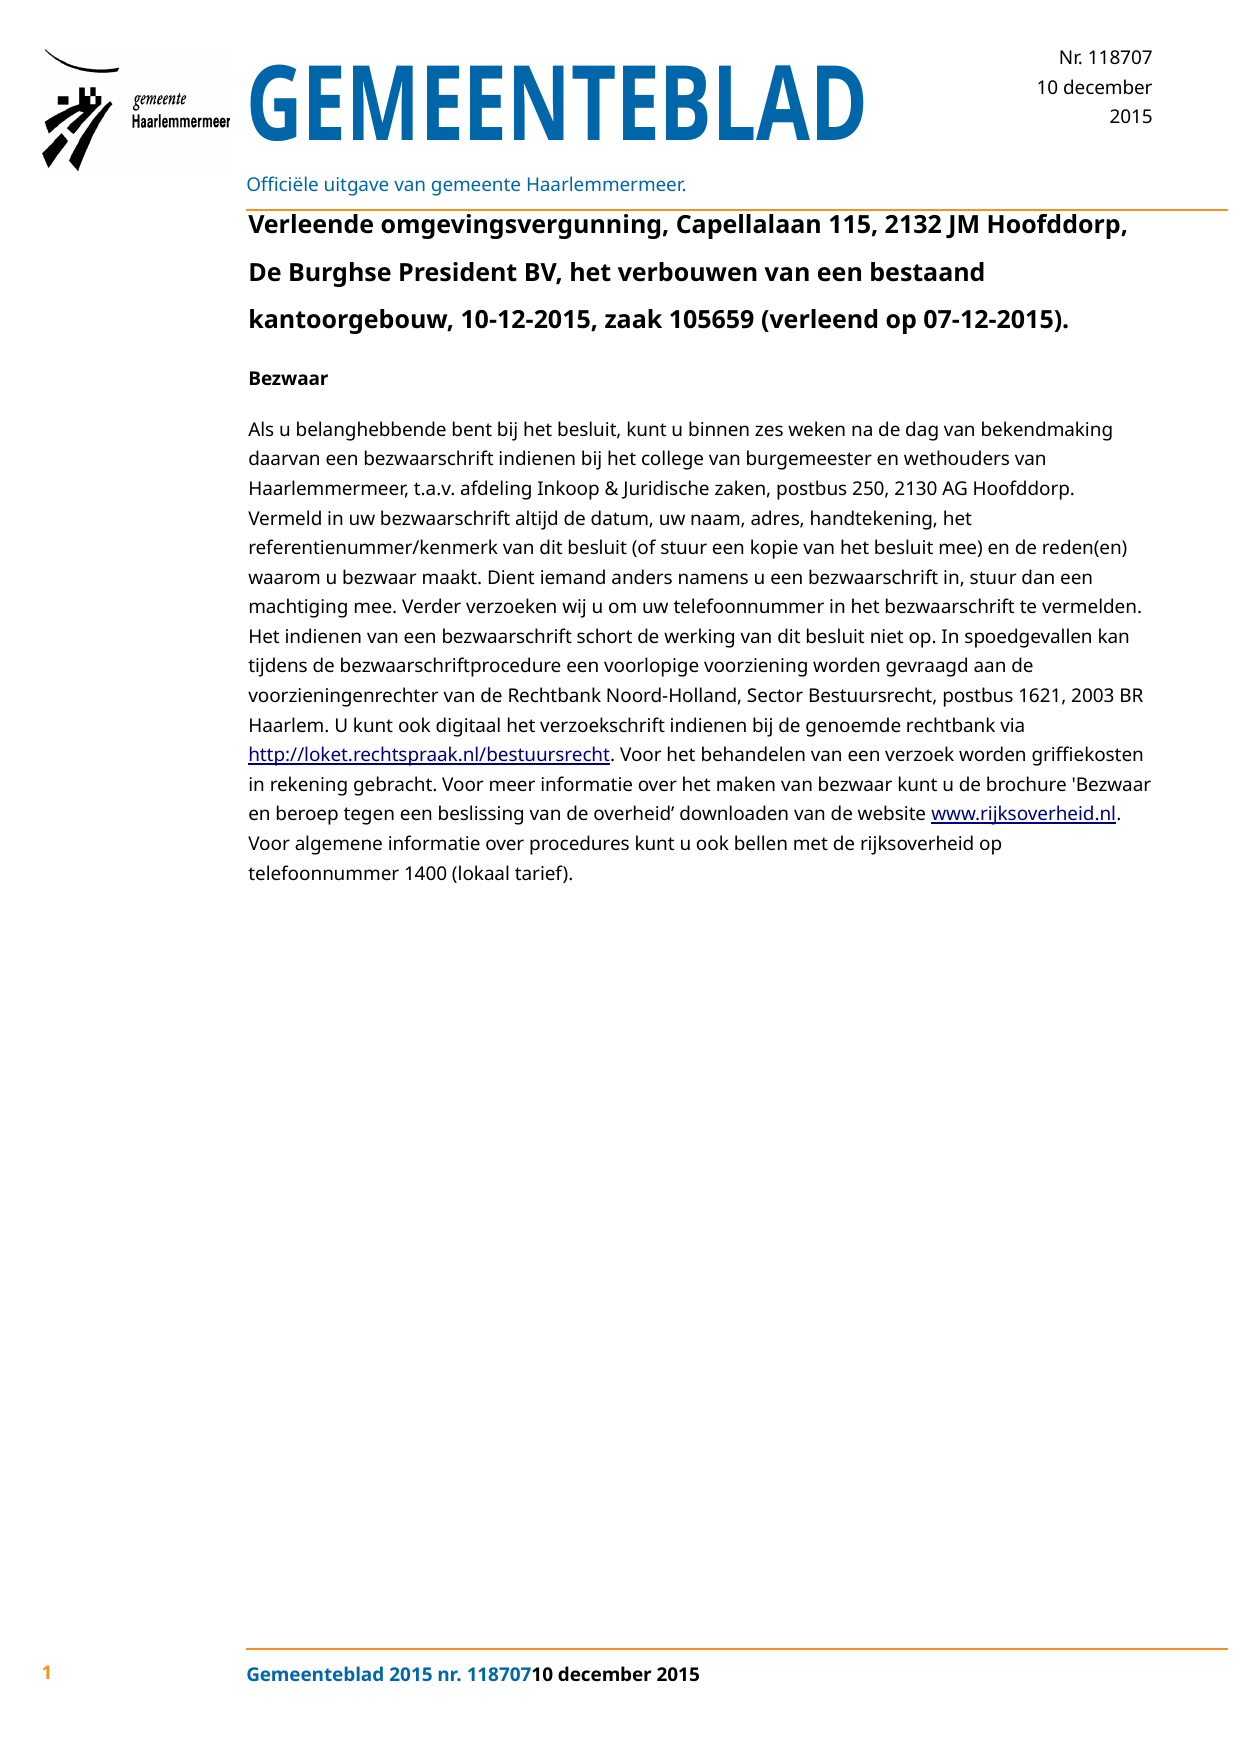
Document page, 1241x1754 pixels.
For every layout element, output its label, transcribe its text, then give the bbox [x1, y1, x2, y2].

picture [41, 47, 231, 172]
text Verleende omgevingsvergunning, Capellalaan 115, 2132 JM Hoofddorp, De Burghse President BV, het verbouwen van een bestaand kantoorgebouw, 10-12-2015, zaak 105659 (verleend op 07-12-2015). [248, 211, 1152, 336]
text Als u belanghebbende bent bij het besluit, kunt u binnen zes weken na de dag van bekendmaking daarvan een bezwaarschrift indienen bij het college van burgemeester en wethouders van Haarlemmermeer, t.a.v. afdeling Inkoop & Juridische zaken, postbus 250, 2130 AG Hoofddorp. Vermeld in uw bezwaarschrift altijd de datum, uw naam, adres, handtekening, het referentienummer/kenmerk van dit besluit (of stuur een kopie van het besluit mee) en de reden(en) waarom u bezwaar maakt. Dient iemand anders namens u een bezwaarschrift in, stuur dan een machtiging mee. Verder verzoeken wij u om uw telefoonnummer in het bezwaarschrift te vermelden. Het indienen van een bezwaarschrift schort de werking van dit besluit niet op. In spoedgevallen kan tijdens de bezwaarschriftprocedure een voorlopige voorziening worden gevraagd aan de voorzieningenrechter van de Rechtbank Noord-Holland, Sector Bestuursrecht, postbus 1621, 2003 BR Haarlem. U kunt ook digitaal het verzoekschrift indienen bij de genoemde rechtbank via http://loket.rechtspraak.nl/bestuursrecht. Voor het behandelen van een verzoek worden griffiekosten in rekening gebracht. Voor meer informatie over het maken van bezwaar kunt u de brochure 'Bezwaar en beroep tegen een beslissing van de overheid’ downloaden van de website www.rijksoverheid.nl. Voor algemene informatie over procedures kunt u ook bellen met de rijksoverheid op telefoonnummer 1400 (lokaal tarief). [248, 416, 1152, 885]
text Bezwaar [248, 366, 1152, 391]
